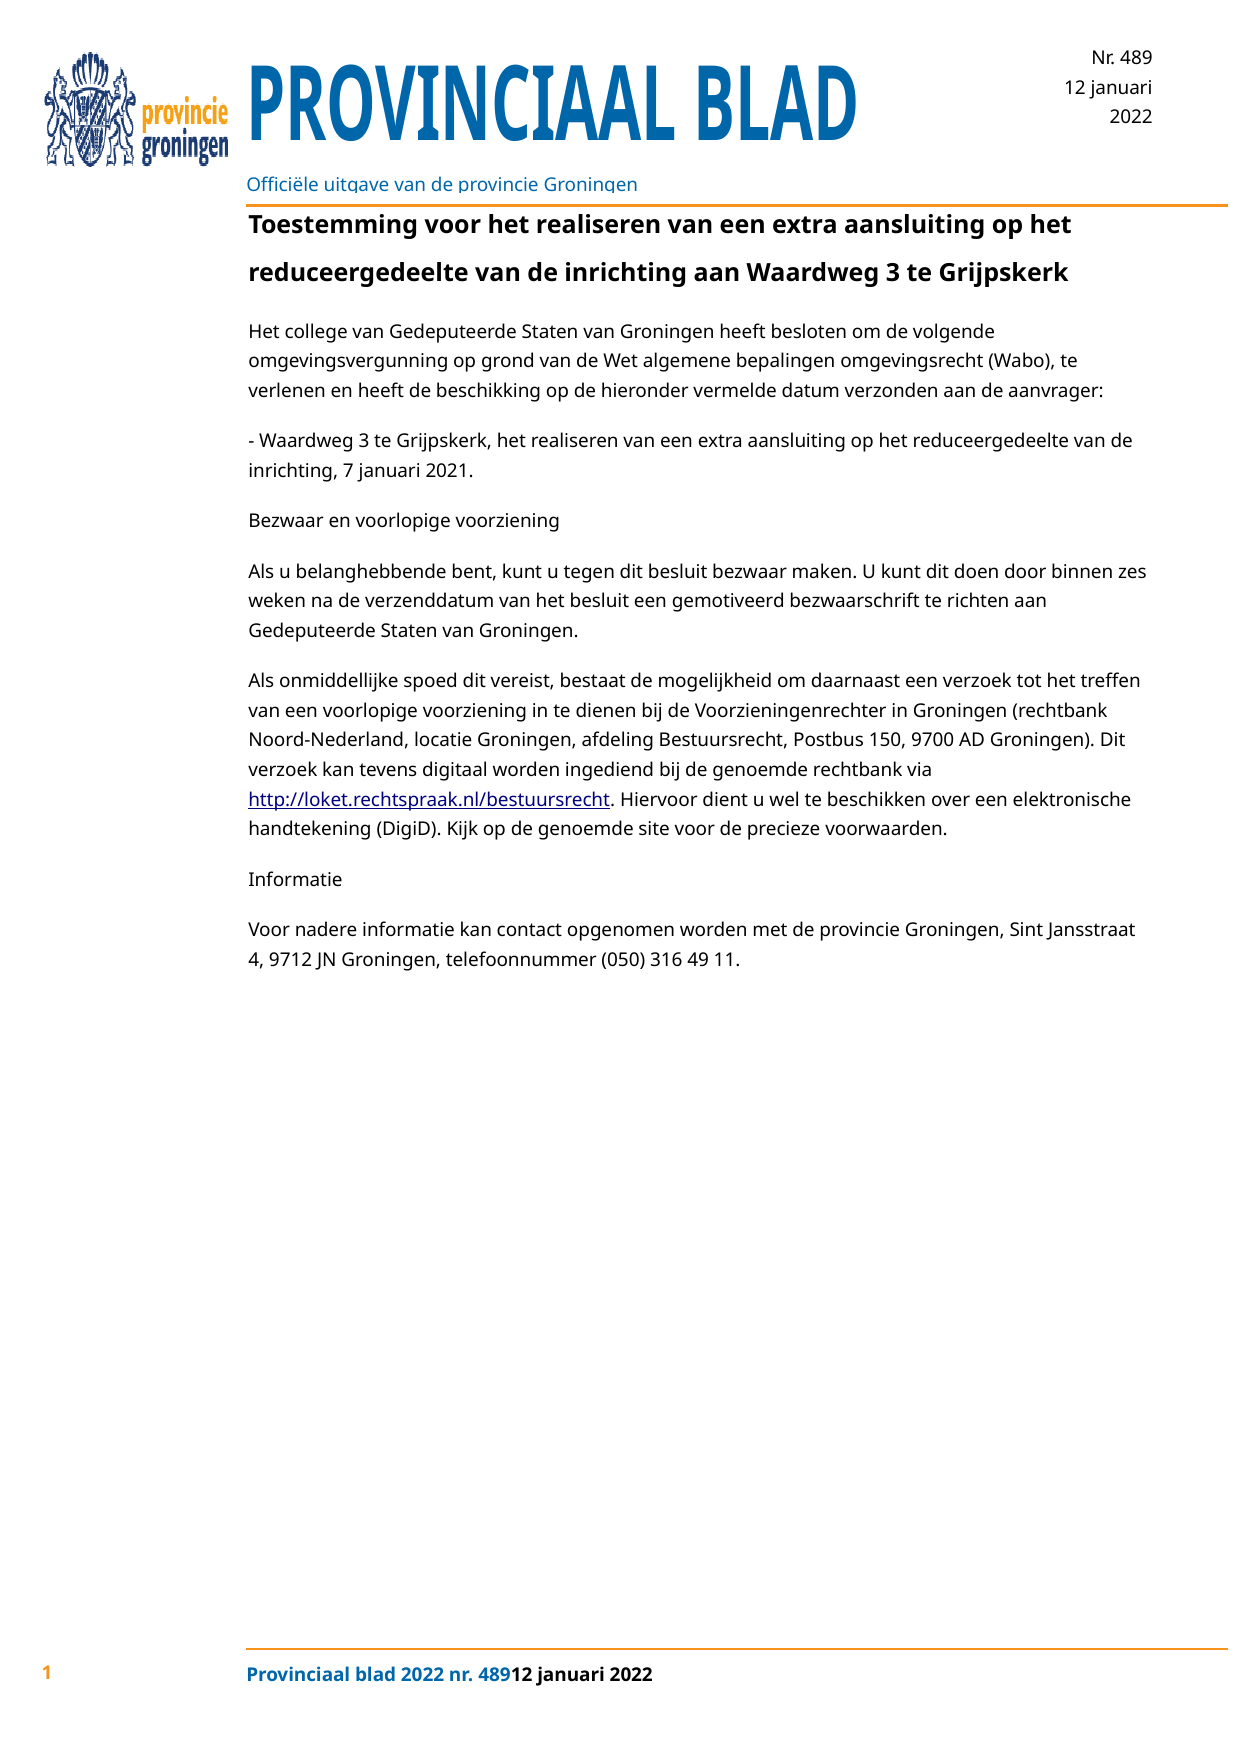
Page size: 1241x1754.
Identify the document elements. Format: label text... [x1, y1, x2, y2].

text Als u belanghebbende bent, kunt u tegen dit besluit bezwaar maken. U kunt dit doen door binnen zes weken na de verzenddatum van het besluit een gemotiveerd bezwaarschrift te richten aan Gedeputeerde Staten van Groningen. [248, 558, 1152, 643]
text Als onmiddellijke spoed dit vereist, bestaat de mogelijkheid om daarnaast een verzoek tot het treffen van een voorlopige voorziening in te dienen bij de Voorzieningenrechter in Groningen (rechtbank Noord-Nederland, locatie Groningen, afdeling Bestuursrecht, Postbus 150, 9700 AD Groningen). Dit verzoek kan tevens digitaal worden ingediend bij de genoemde rechtbank via http://loket.rechtspraak.nl/bestuursrecht. Hiervoor dient u wel te beschikken over een elektronische handtekening (DigiD). Kijk op de genoemde site voor de precieze voorwaarden. [248, 667, 1152, 841]
text Toestemming voor het realiseren van een extra aansluiting op het reduceergedeelte van de inrichting aan Waardweg 3 te Grijpskerk [248, 207, 1152, 288]
text - Waardweg 3 te Grijpskerk, het realiseren van een extra aansluiting op het reduceergedeelte van de inrichting, 7 januari 2021. [248, 427, 1152, 483]
text Informatie [248, 866, 1152, 892]
text Voor nadere informatie kan contact opgenomen worden met de provincie Groningen, Sint Jansstraat 4, 9712 JN Groningen, telefoonnummer (050) 316 49 11. [248, 916, 1152, 972]
text Het college van Gedeputeerde Staten van Groningen heeft besloten om de volgende omgevingsvergunning op grond van de Wet algemene bepalingen omgevingsrecht (Wabo), te verlenen en heeft de beschikking op de hieronder vermelde datum verzonden aan de aanvrager: [248, 318, 1152, 403]
text Bezwaar en voorlopige voorziening [248, 507, 1152, 533]
picture [41, 47, 231, 172]
